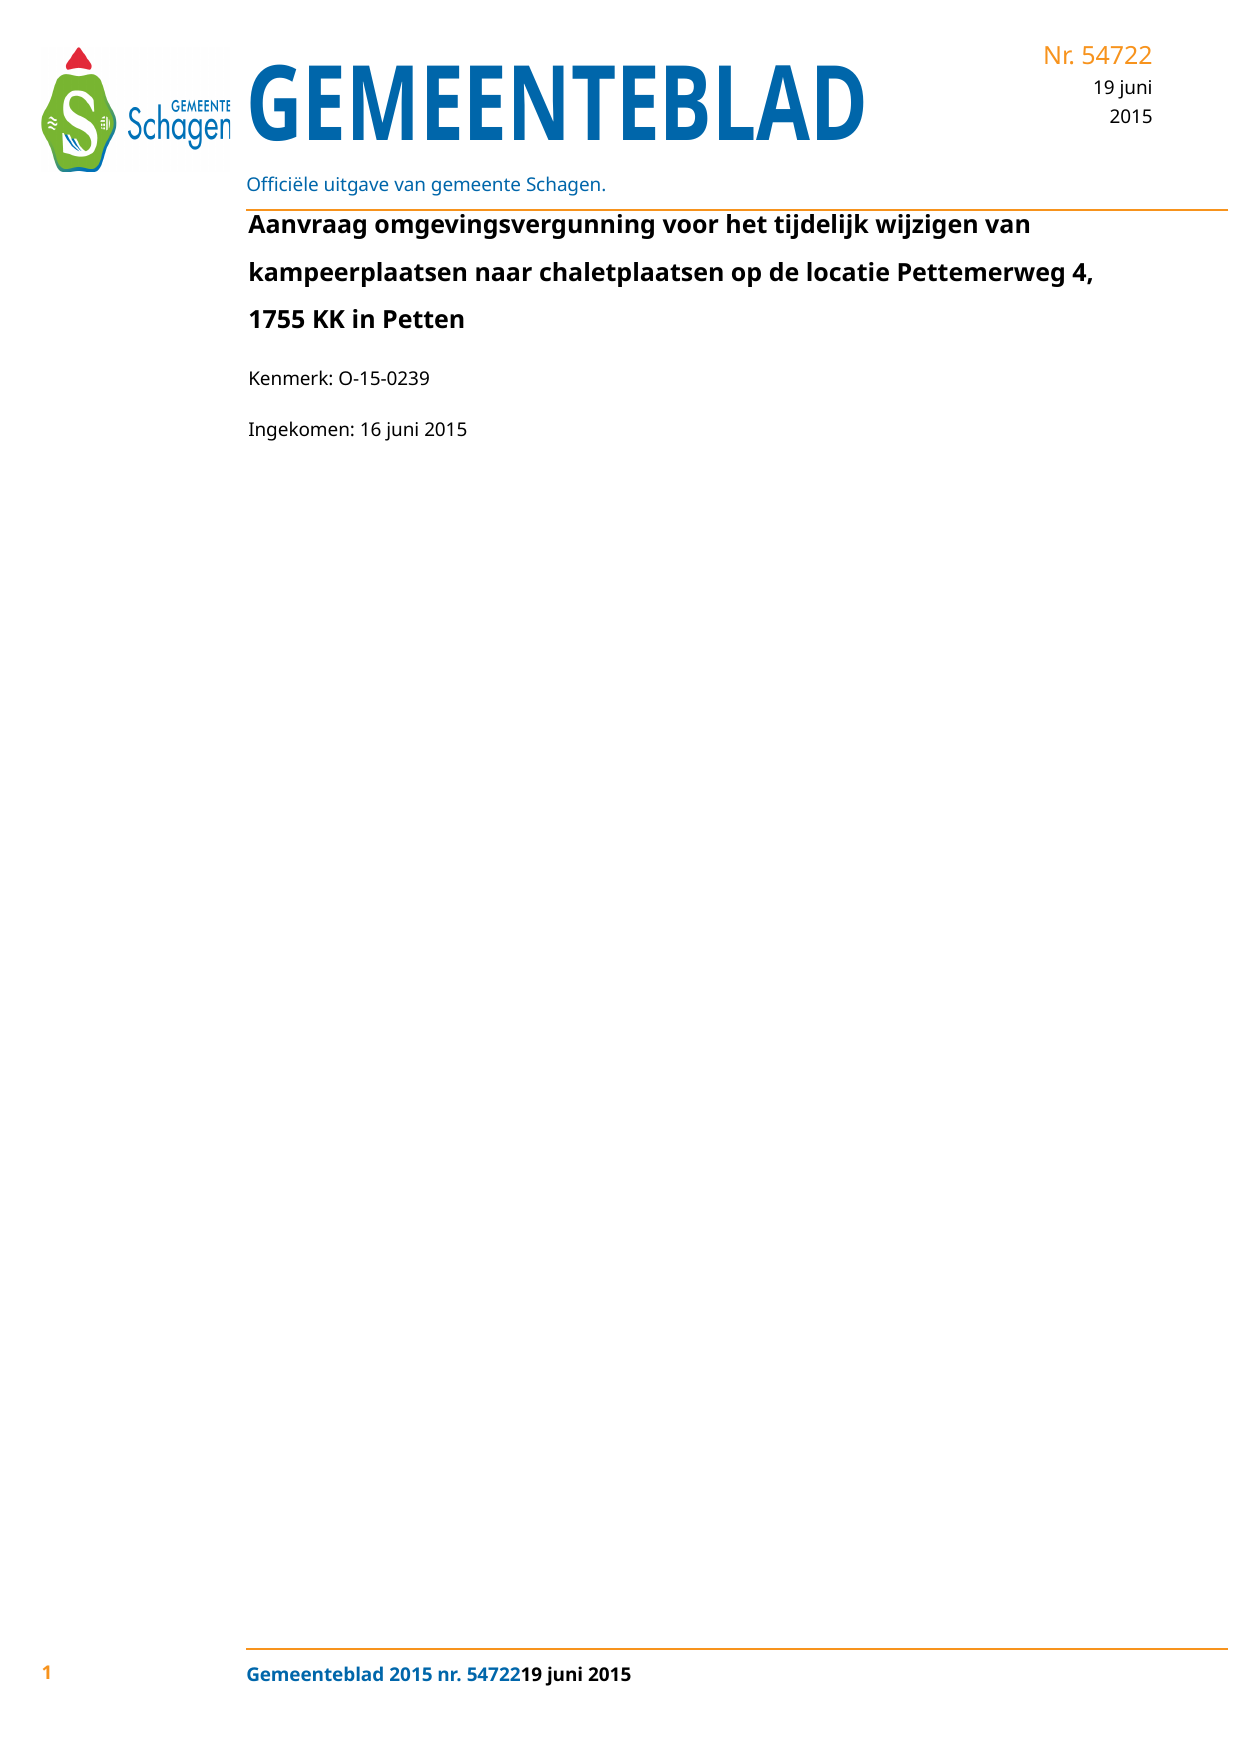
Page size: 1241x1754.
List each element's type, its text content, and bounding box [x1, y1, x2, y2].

picture [41, 47, 231, 172]
text Ingekomen: 16 juni 2015 [248, 416, 1152, 442]
text Aanvraag omgevingsvergunning voor het tijdelijk wijzigen van kampeerplaatsen naar chaletplaatsen op de locatie Pettemerweg 4, 1755 KK in Petten [248, 211, 1152, 336]
text Kenmerk: O-15-0239 [248, 366, 1152, 391]
